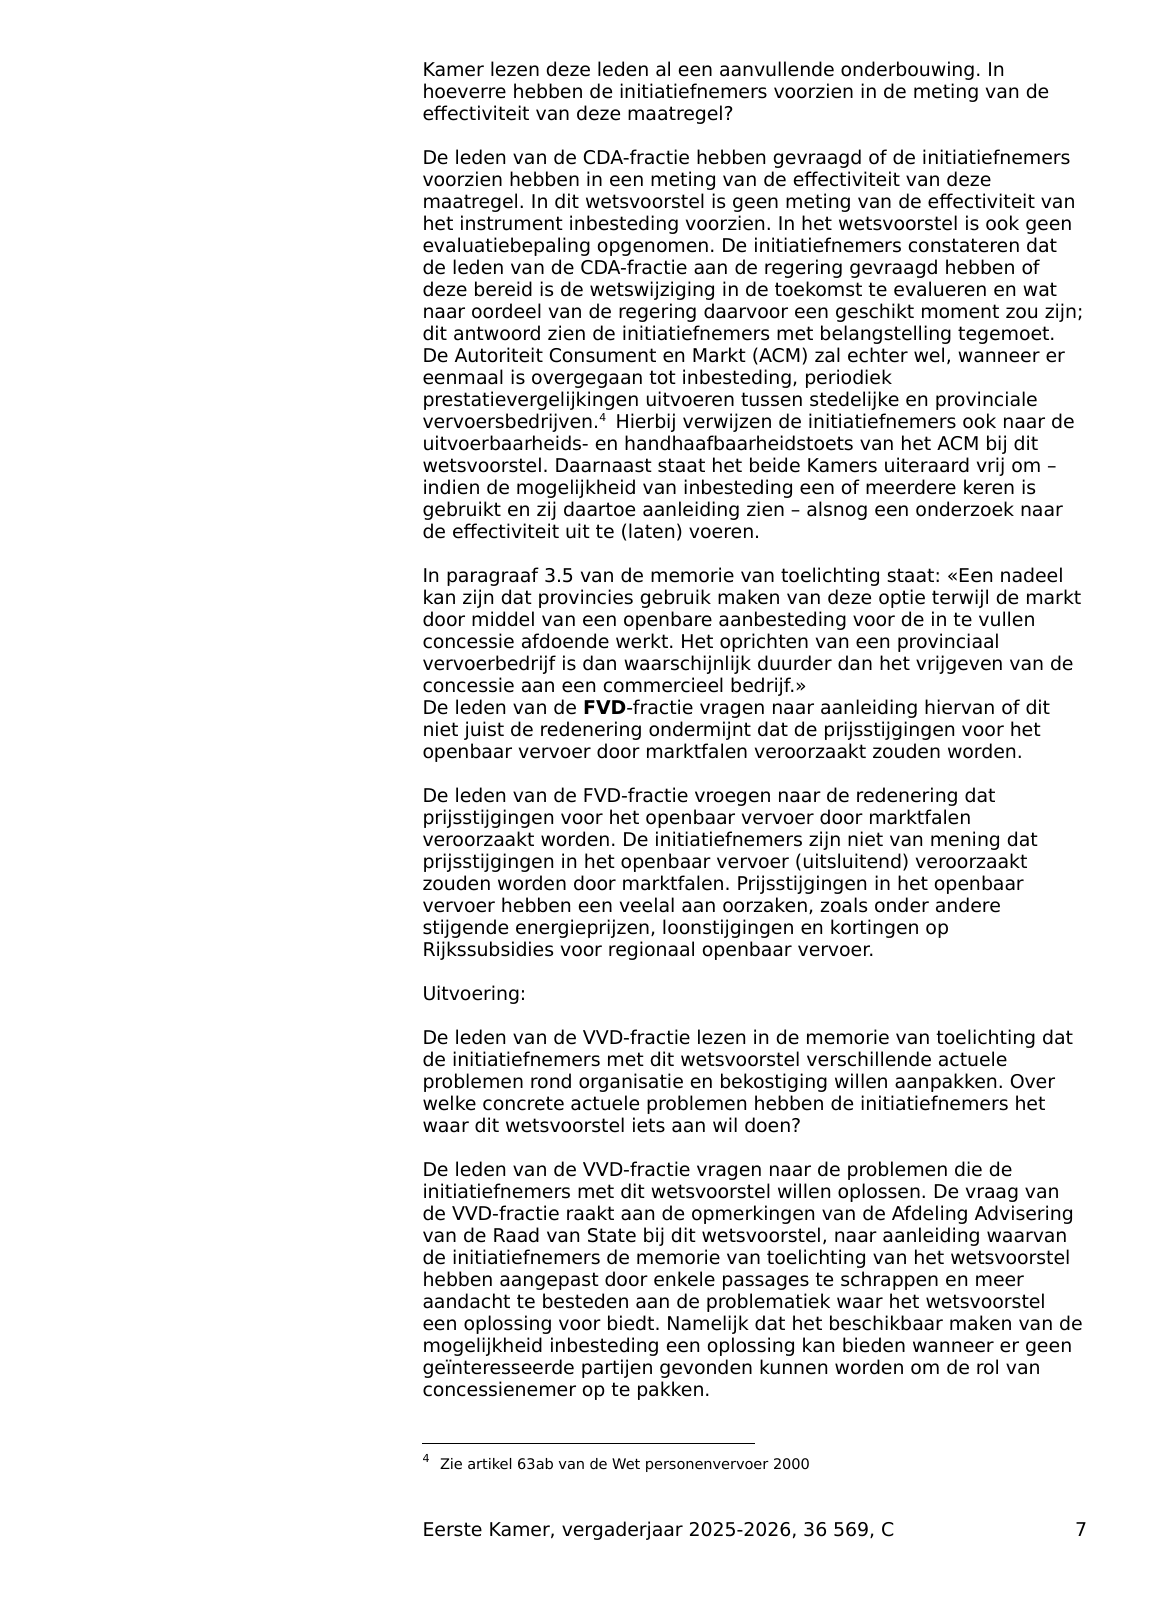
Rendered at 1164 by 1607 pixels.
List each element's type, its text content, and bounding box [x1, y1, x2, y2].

text Kamer lezen deze leden al een aanvullende onderbouwing. In hoeverre hebben de initiatiefnemers voorzien in de meting van de effectiviteit van deze maatregel? [422, 59, 1087, 125]
text De leden van de FVD-fractie vragen naar aanleiding hiervan of dit niet juist de redenering ondermijnt dat de prijsstijgingen voor het openbaar vervoer door marktfalen veroorzaakt zouden worden. [422, 697, 1087, 763]
text De leden van de FVD-fractie vroegen naar de redenering dat prijsstijgingen voor het openbaar vervoer door marktfalen veroorzaakt worden. De initiatiefnemers zijn niet van mening dat prijsstijgingen in het openbaar vervoer (uitsluitend) veroorzaakt zouden worden door marktfalen. Prijsstijgingen in het openbaar vervoer hebben een veelal aan oorzaken, zoals onder andere stijgende energieprijzen, loonstijgingen en kortingen op Rijkssubsidies voor regionaal openbaar vervoer. [422, 785, 1087, 961]
text In paragraaf 3.5 van de memorie van toelichting staat: «Een nadeel kan zijn dat provincies gebruik maken van deze optie terwijl de markt door middel van een openbare aanbesteding voor de in te vullen concessie afdoende werkt. Het oprichten van een provinciaal vervoerbedrijf is dan waarschijnlijk duurder dan het vrijgeven van de concessie aan een commercieel bedrijf.» [422, 565, 1087, 697]
text Zie artikel 63ab van de Wet personenvervoer 2000 [422, 1452, 1087, 1474]
text Uitvoering: [422, 983, 1087, 1005]
text De leden van de VVD-fractie lezen in de memorie van toelichting dat de initiatiefnemers met dit wetsvoorstel verschillende actuele problemen rond organisatie en bekostiging willen aanpakken. Over welke concrete actuele problemen hebben de initiatiefnemers het waar dit wetsvoorstel iets aan wil doen? [422, 1027, 1087, 1137]
text De leden van de CDA-fractie hebben gevraagd of de initiatiefnemers voorzien hebben in een meting van de effectiviteit van deze maatregel. In dit wetsvoorstel is geen meting van de effectiviteit van het instrument inbesteding voorzien. In het wetsvoorstel is ook geen evaluatiebepaling opgenomen. De initiatiefnemers constateren dat de leden van de CDA-fractie aan de regering gevraagd hebben of deze bereid is de wetswijziging in de toekomst te evalueren en wat naar oordeel van de regering daarvoor een geschikt moment zou zijn; dit antwoord zien de initiatiefnemers met belangstelling tegemoet. De Autoriteit Consument en Markt (ACM) zal echter wel, wanneer er eenmaal is overgegaan tot inbesteding, periodiek prestatievergelijkingen uitvoeren tussen stedelijke en provinciale vervoersbedrijven. Hierbij verwijzen de initiatiefnemers ook naar de uitvoerbaarheids- en handhaafbaarheidstoets van het ACM bij dit wetsvoorstel. Daarnaast staat het beide Kamers uiteraard vrij om – indien de mogelijkheid van inbesteding een of meerdere keren is gebruikt en zij daartoe aanleiding zien – alsnog een onderzoek naar de effectiviteit uit te (laten) voeren. [422, 147, 1087, 543]
text De leden van de VVD-fractie vragen naar de problemen die de initiatiefnemers met dit wetsvoorstel willen oplossen. De vraag van de VVD-fractie raakt aan de opmerkingen van de Afdeling Advisering van de Raad van State bij dit wetsvoorstel, naar aanleiding waarvan de initiatiefnemers de memorie van toelichting van het wetsvoorstel hebben aangepast door enkele passages te schrappen en meer aandacht te besteden aan de problematiek waar het wetsvoorstel een oplossing voor biedt. Namelijk dat het beschikbaar maken van de mogelijkheid inbesteding een oplossing kan bieden wanneer er geen geïnteresseerde partijen gevonden kunnen worden om de rol van concessienemer op te pakken. [422, 1159, 1087, 1401]
